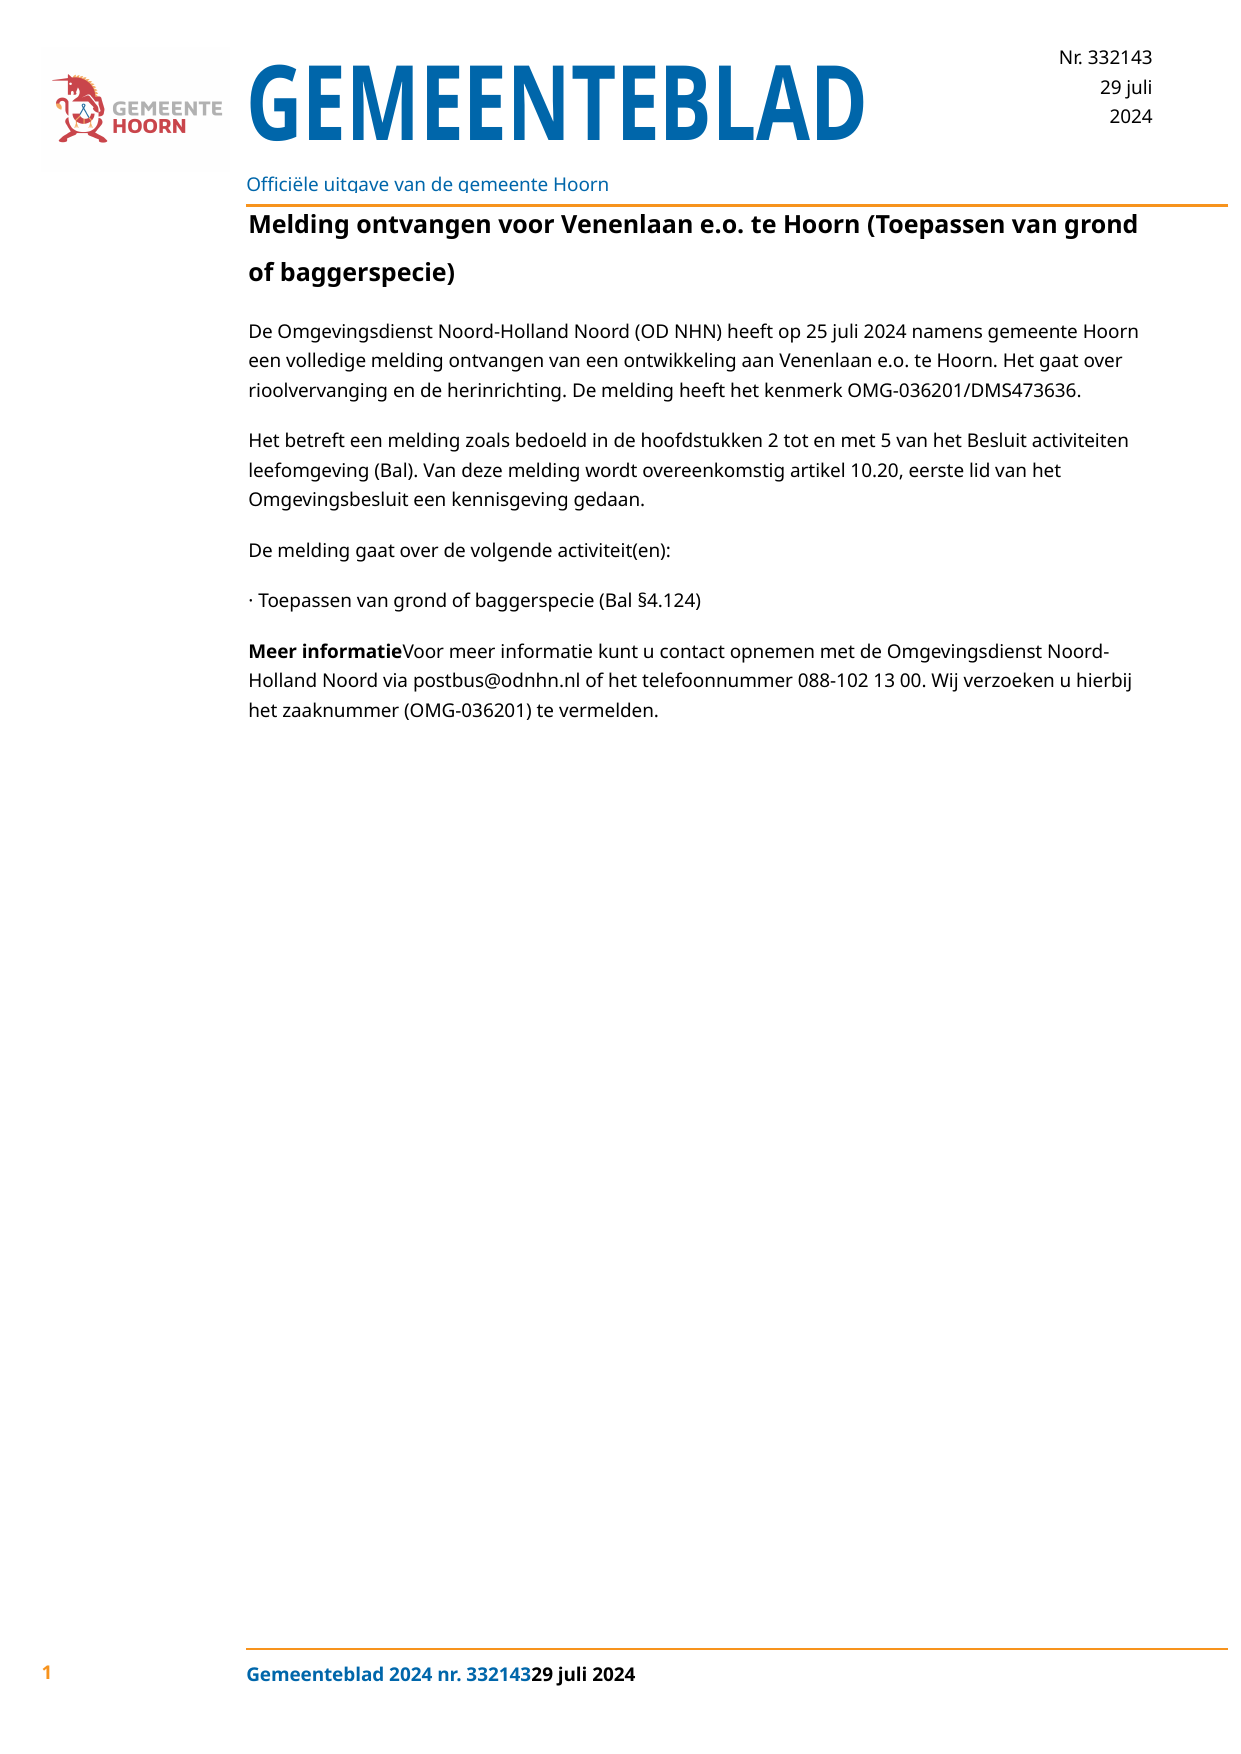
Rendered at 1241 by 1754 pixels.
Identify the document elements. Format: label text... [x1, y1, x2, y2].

text · Toepassen van grond of baggerspecie (Bal §4.124) [248, 587, 1152, 613]
text Meer informatieVoor meer informatie kunt u contact opnemen met de Omgevingsdienst Noord-Holland Noord via postbus@odnhn.nl of het telefoonnummer 088-102 13 00. Wij verzoeken u hierbij het zaaknummer (OMG-036201) te vermelden. [248, 638, 1152, 723]
text De Omgevingsdienst Noord-Holland Noord (OD NHN) heeft op 25 juli 2024 namens gemeente Hoorn een volledige melding ontvangen van een ontwikkeling aan Venenlaan e.o. te Hoorn. Het gaat over rioolvervanging en de herinrichting. De melding heeft het kenmerk OMG-036201/DMS473636. [248, 318, 1152, 403]
text Het betreft een melding zoals bedoeld in de hoofdstukken 2 tot en met 5 van het Besluit activiteiten leefomgeving (Bal). Van deze melding wordt overeenkomstig artikel 10.20, eerste lid van het Omgevingsbesluit een kennisgeving gedaan. [248, 427, 1152, 512]
text Melding ontvangen voor Venenlaan e.o. te Hoorn (Toepassen van grond of baggerspecie) [248, 207, 1152, 288]
text De melding gaat over de volgende activiteit(en): [248, 537, 1152, 563]
picture [41, 47, 231, 172]
